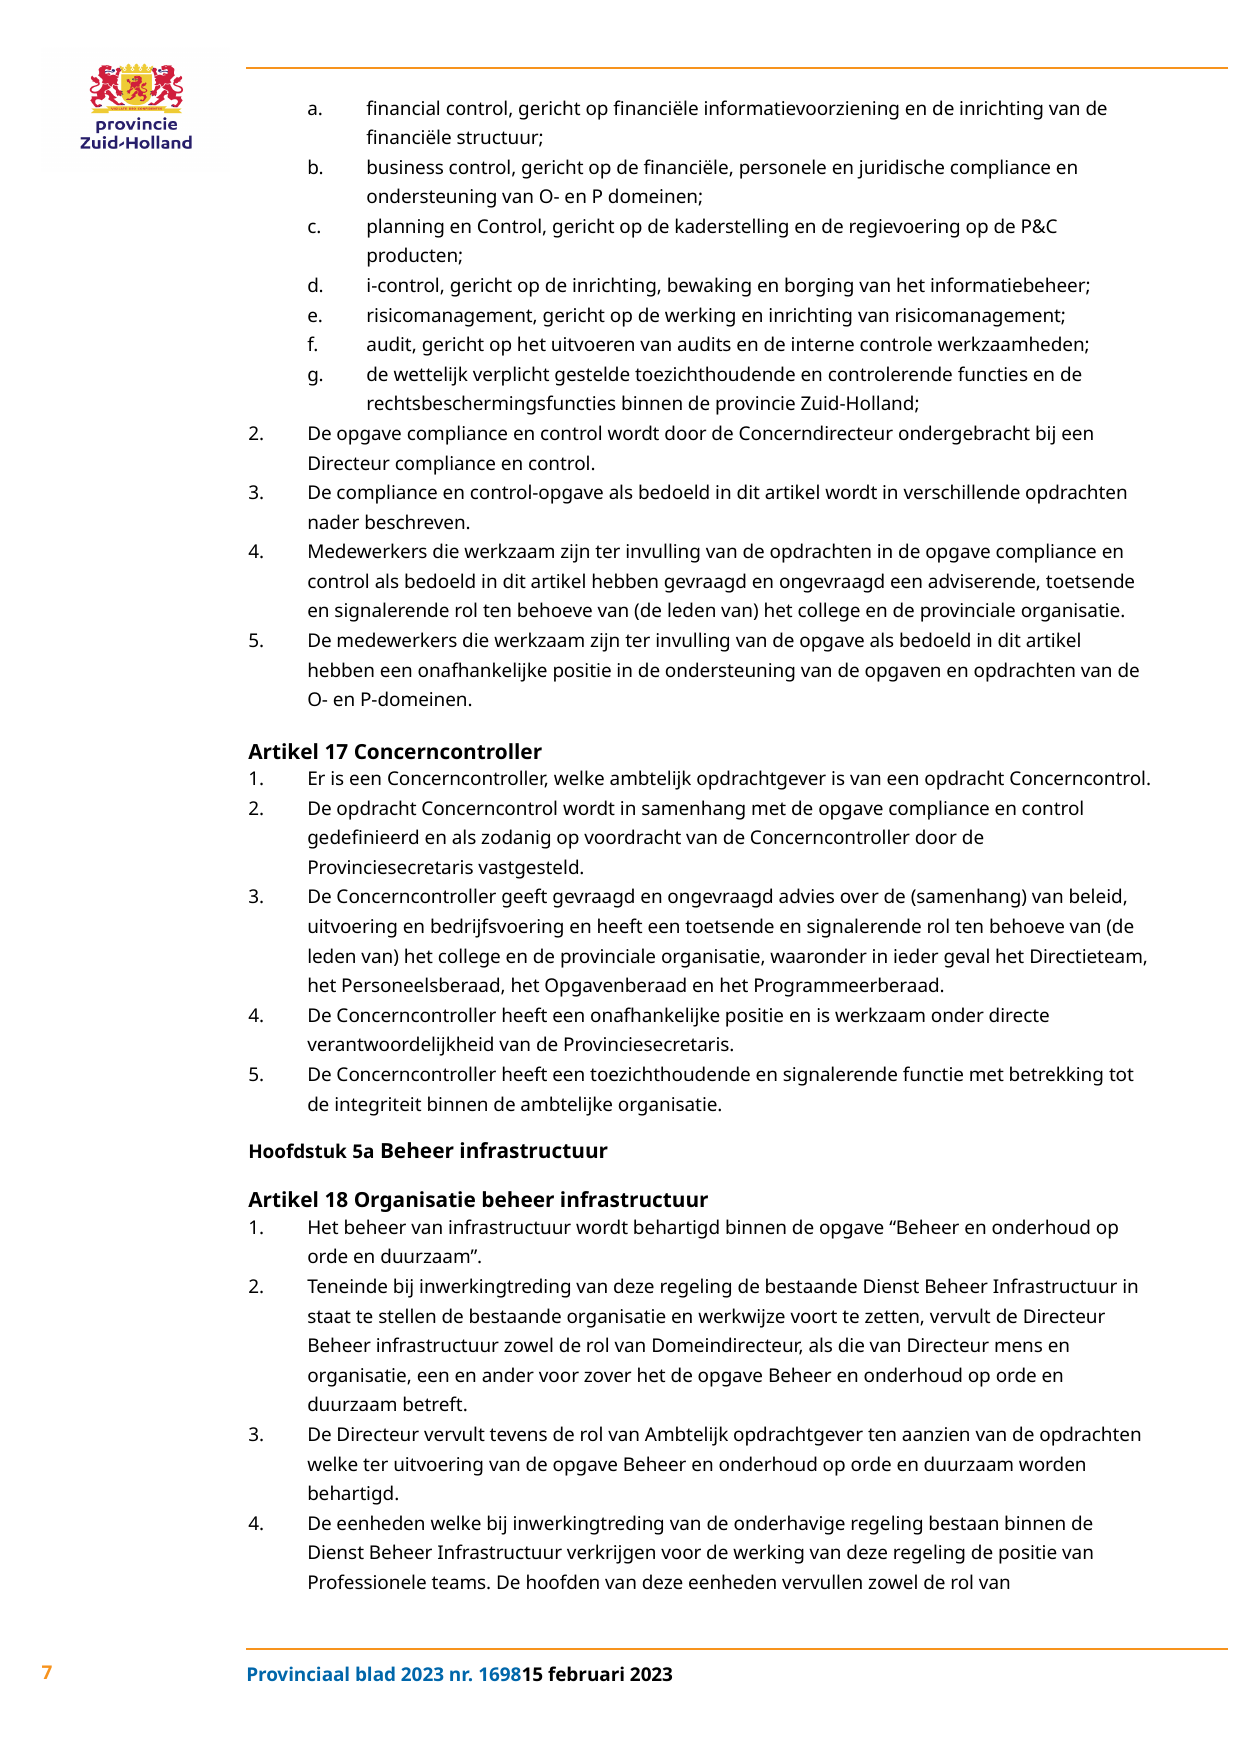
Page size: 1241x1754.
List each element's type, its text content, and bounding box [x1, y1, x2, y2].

list De Directeur vervult tevens de rol van Ambtelijk opdrachtgever ten aanzien van de opdrachten welke ter uitvoering van de opgave Beheer en onderhoud op orde en duurzaam worden behartigd. [248, 1421, 1152, 1506]
list De opgave compliance en control wordt door de Concerndirecteur ondergebracht bij een Directeur compliance en control. [248, 420, 1152, 476]
list i-control, gericht op de inrichting, bewaking en borging van het informatiebeheer; [307, 272, 1152, 298]
list planning en Control, gericht op de kaderstelling en de regievoering op de P&C producten; [307, 213, 1152, 268]
list risicomanagement, gericht op de werking en inrichting van risicomanagement; [307, 302, 1152, 328]
text Artikel 18 Organisatie beheer infrastructuur [248, 1186, 1152, 1214]
list Het beheer van infrastructuur wordt behartigd binnen de opgave “Beheer en onderhoud op orde en duurzaam”. [248, 1214, 1152, 1269]
list De medewerkers die werkzaam zijn ter invulling van de opgave als bedoeld in dit artikel hebben een onafhankelijke positie in de ondersteuning van de opgaven en opdrachten van de O- en P-domeinen. [248, 627, 1152, 712]
list De eenheden welke bij inwerkingtreding van de onderhavige regeling bestaan binnen de Dienst Beheer Infrastructuur verkrijgen voor de werking van deze regeling de positie van Professionele teams. De hoofden van deze eenheden vervullen zowel de rol van [248, 1510, 1152, 1595]
list Teneinde bij inwerkingtreding van deze regeling de bestaande Dienst Beheer Infrastructuur in staat te stellen de bestaande organisatie en werkwijze voort te zetten, vervult de Directeur Beheer infrastructuur zowel de rol van Domeindirecteur, als die van Directeur mens en organisatie, een en ander voor zover het de opgave Beheer en onderhoud op orde en duurzaam betreft. [248, 1273, 1152, 1417]
list Er is een Concerncontroller, welke ambtelijk opdrachtgever is van een opdracht Concerncontrol. [248, 765, 1152, 791]
list de wettelijk verplicht gestelde toezichthoudende en controlerende functies en de rechtsbeschermingsfuncties binnen de provincie Zuid-Holland; [307, 361, 1152, 416]
text Artikel 17 Concerncontroller [248, 737, 1152, 765]
list Medewerkers die werkzaam zijn ter invulling van de opdrachten in de opgave compliance en control als bedoeld in dit artikel hebben gevraagd en ongevraagd een adviserende, toetsende en signalerende rol ten behoeve van (de leden van) het college en de provinciale organisatie. [248, 538, 1152, 623]
list financial control, gericht op financiële informatievoorziening en de inrichting van de financiële structuur; [307, 95, 1152, 150]
list audit, gericht op het uitvoeren van audits en de interne controle werkzaamheden; [307, 331, 1152, 357]
list De Concerncontroller heeft een onafhankelijke positie en is werkzaam onder directe verantwoordelijkheid van de Provinciesecretaris. [248, 1002, 1152, 1057]
text Hoofdstuk 5a Beheer infrastructuur [248, 1136, 1152, 1165]
list business control, gericht op de financiële, personele en juridische compliance en ondersteuning van O- en P domeinen; [307, 154, 1152, 209]
list De compliance en control-opgave als bedoeld in dit artikel wordt in verschillende opdrachten nader beschreven. [248, 479, 1152, 535]
list De opdracht Concerncontrol wordt in samenhang met de opgave compliance en control gedefinieerd en als zodanig op voordracht van de Concerncontroller door de Provinciesecretaris vastgesteld. [248, 795, 1152, 880]
picture [41, 47, 231, 172]
list De Concerncontroller heeft een toezichthoudende en signalerende functie met betrekking tot de integriteit binnen de ambtelijke organisatie. [248, 1061, 1152, 1116]
list De Concerncontroller geeft gevraagd en ongevraagd advies over de (samenhang) van beleid, uitvoering en bedrijfsvoering en heeft een toetsende en signalerende rol ten behoeve van (de leden van) het college en de provinciale organisatie, waaronder in ieder geval het Directieteam, het Personeelsberaad, het Opgavenberaad en het Programmeerberaad. [248, 884, 1152, 998]
